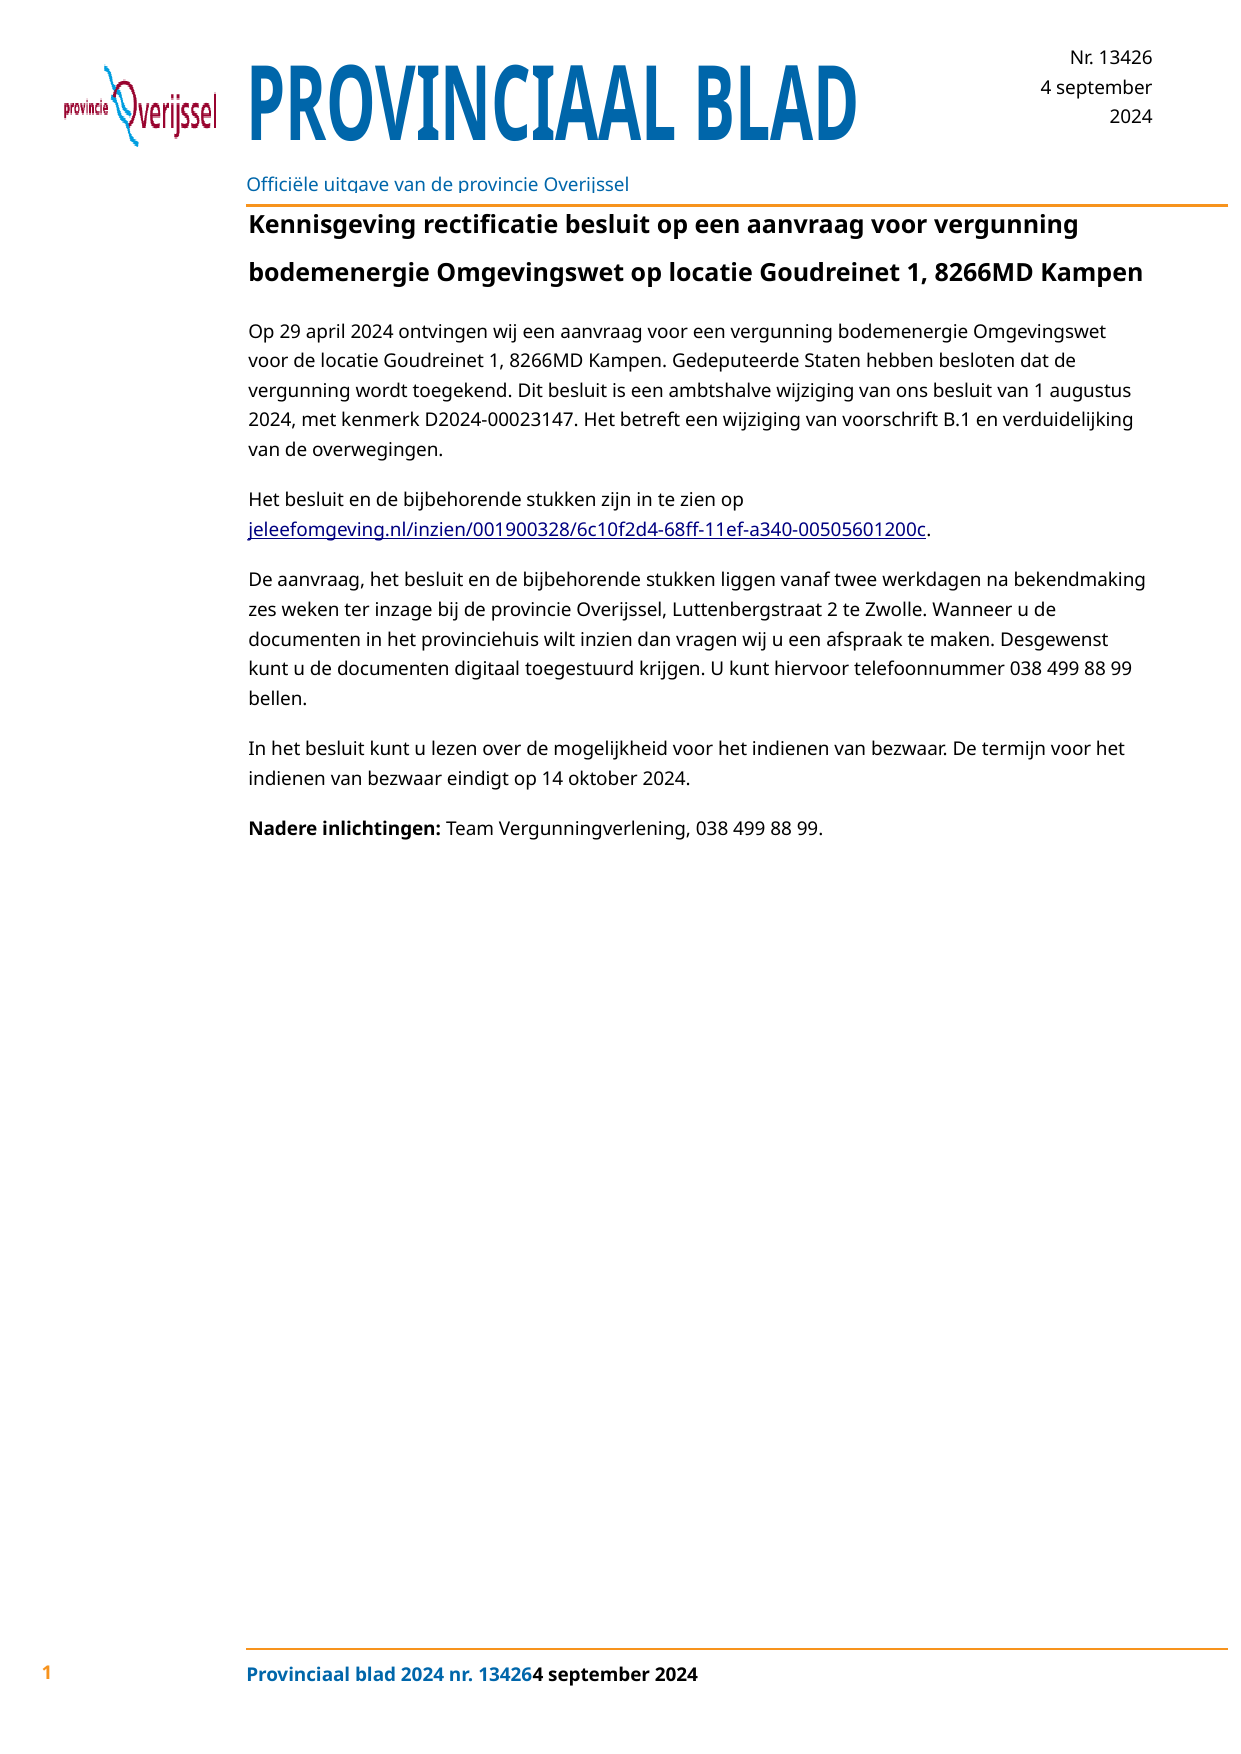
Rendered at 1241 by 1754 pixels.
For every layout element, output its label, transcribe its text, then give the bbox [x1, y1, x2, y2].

text De aanvraag, het besluit en de bijbehorende stukken liggen vanaf twee werkdagen na bekendmaking zes weken ter inzage bij de provincie Overijssel, Luttenbergstraat 2 te Zwolle. Wanneer u de documenten in het provinciehuis wilt inzien dan vragen wij u een afspraak te maken. Desgewenst kunt u de documenten digitaal toegestuurd krijgen. U kunt hiervoor telefoonnummer 038 499 88 99 bellen. [248, 567, 1152, 711]
picture [41, 47, 231, 172]
text In het besluit kunt u lezen over de mogelijkheid voor het indienen van bezwaar. De termijn voor het indienen van bezwaar eindigt op 14 oktober 2024. [248, 735, 1152, 791]
text Het besluit en de bijbehorende stukken zijn in te zien op jeleefomgeving.nl/inzien/001900328/6c10f2d4-68ff-11ef-a340-00505601200c. [248, 487, 1152, 542]
text Nadere inlichtingen: Team Vergunningverlening, 038 499 88 99. [248, 815, 1152, 841]
text Op 29 april 2024 ontvingen wij een aanvraag voor een vergunning bodemenergie Omgevingswet voor de locatie Goudreinet 1, 8266MD Kampen. Gedeputeerde Staten hebben besloten dat de vergunning wordt toegekend. Dit besluit is een ambtshalve wijziging van ons besluit van 1 augustus 2024, met kenmerk D2024-00023147. Het betreft een wijziging van voorschrift B.1 en verduidelijking van de overwegingen. [248, 318, 1152, 462]
text Kennisgeving rectificatie besluit op een aanvraag voor vergunning bodemenergie Omgevingswet op locatie Goudreinet 1, 8266MD Kampen [248, 207, 1152, 288]
